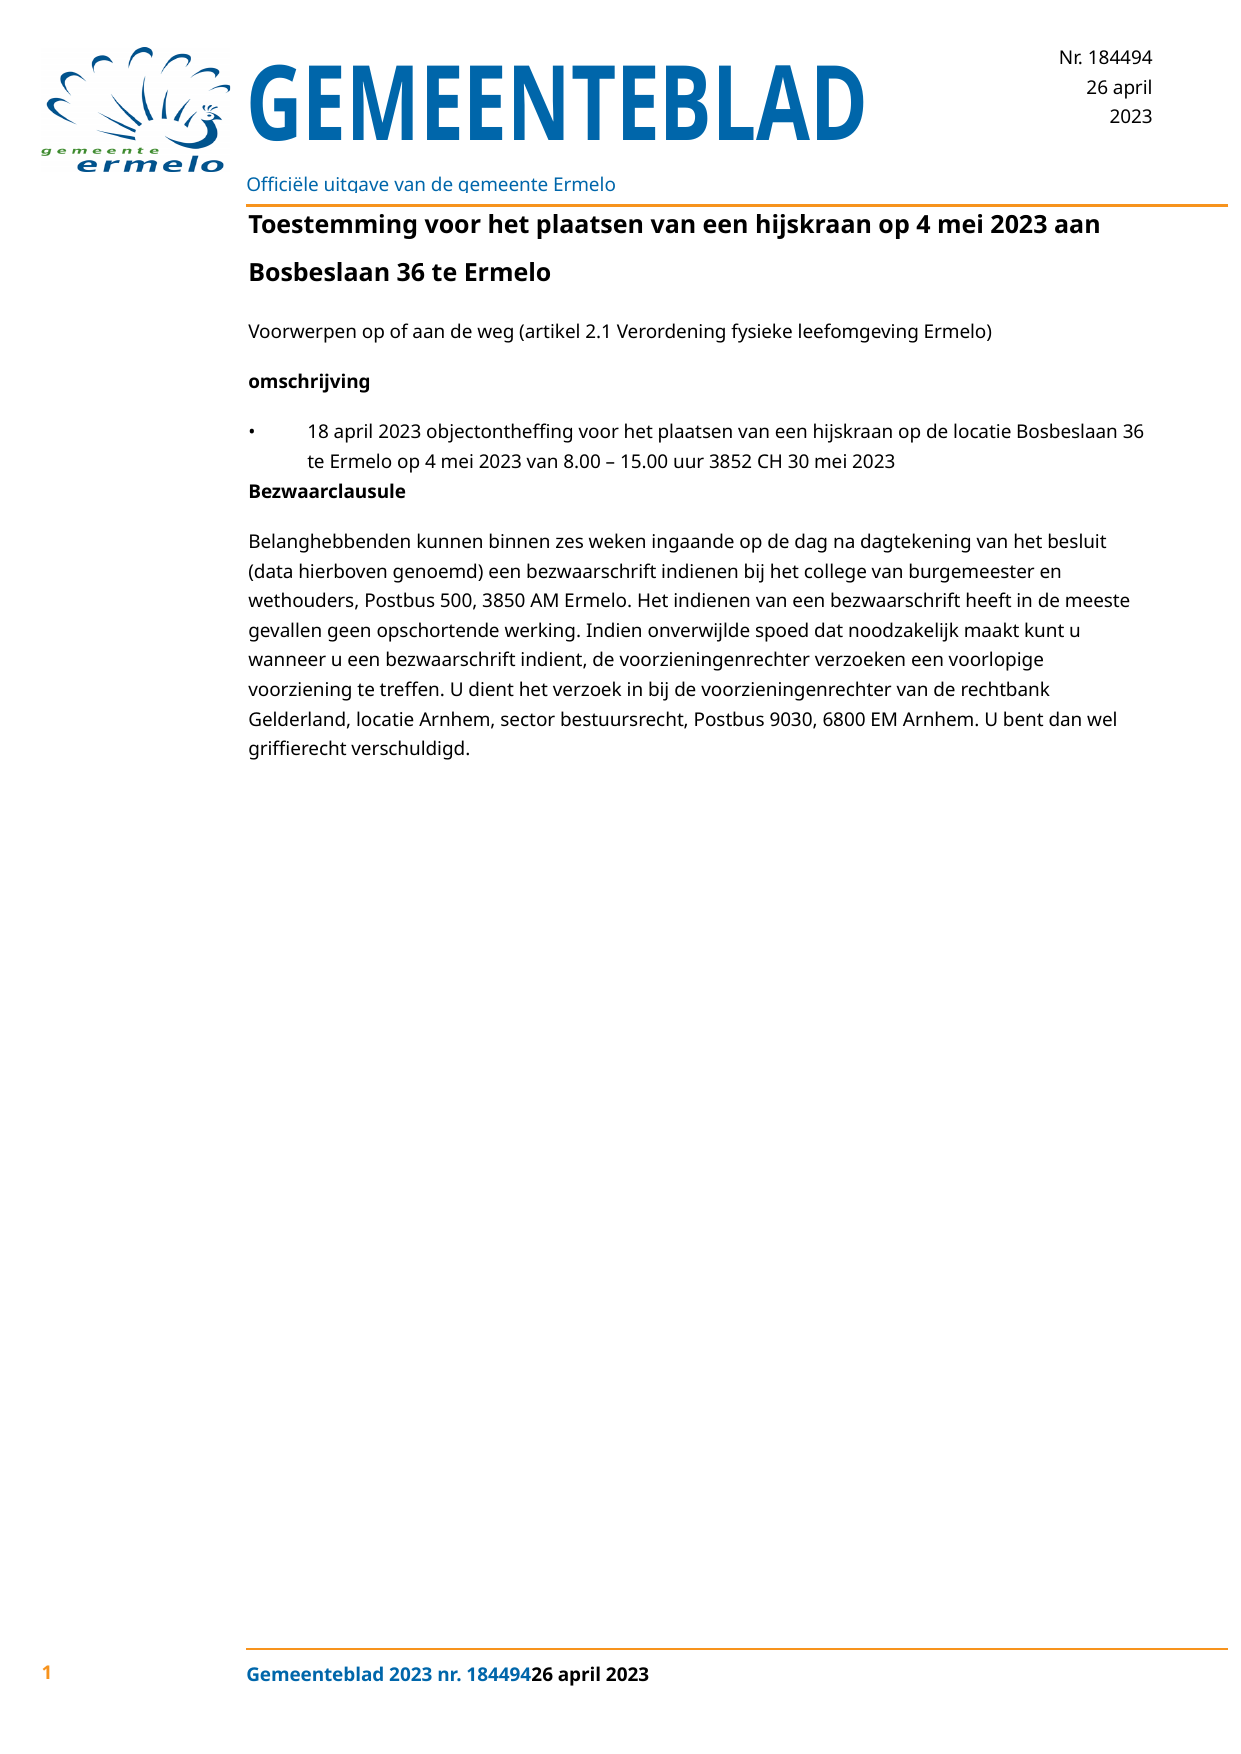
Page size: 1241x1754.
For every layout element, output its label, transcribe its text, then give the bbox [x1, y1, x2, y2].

picture [41, 47, 231, 172]
text omschrijving [248, 368, 1152, 394]
text Belanghebbenden kunnen binnen zes weken ingaande op de dag na dagtekening van het besluit (data hierboven genoemd) een bezwaarschrift indienen bij het college van burgemeester en wethouders, Postbus 500, 3850 AM Ermelo. Het indienen van een bezwaarschrift heeft in de meeste gevallen geen opschortende werking. Indien onverwijlde spoed dat noodzakelijk maakt kunt u wanneer u een bezwaarschrift indient, de voorzieningenrechter verzoeken een voorlopige voorziening te treffen. U dient het verzoek in bij de voorzieningenrechter van de rechtbank Gelderland, locatie Arnhem, sector bestuursrecht, Postbus 9030, 6800 EM Arnhem. U bent dan wel griffierecht verschuldigd. [248, 528, 1152, 761]
text Bezwaarclausule [248, 478, 1152, 504]
list 18 april 2023 objectontheffing voor het plaatsen van een hijskraan op de locatie Bosbeslaan 36 te Ermelo op 4 mei 2023 van 8.00 – 15.00 uur 3852 CH 30 mei 2023 [248, 419, 1152, 474]
text Voorwerpen op of aan de weg (artikel 2.1 Verordening fysieke leefomgeving Ermelo) [248, 318, 1152, 344]
text Toestemming voor het plaatsen van een hijskraan op 4 mei 2023 aan Bosbeslaan 36 te Ermelo [248, 207, 1152, 288]
